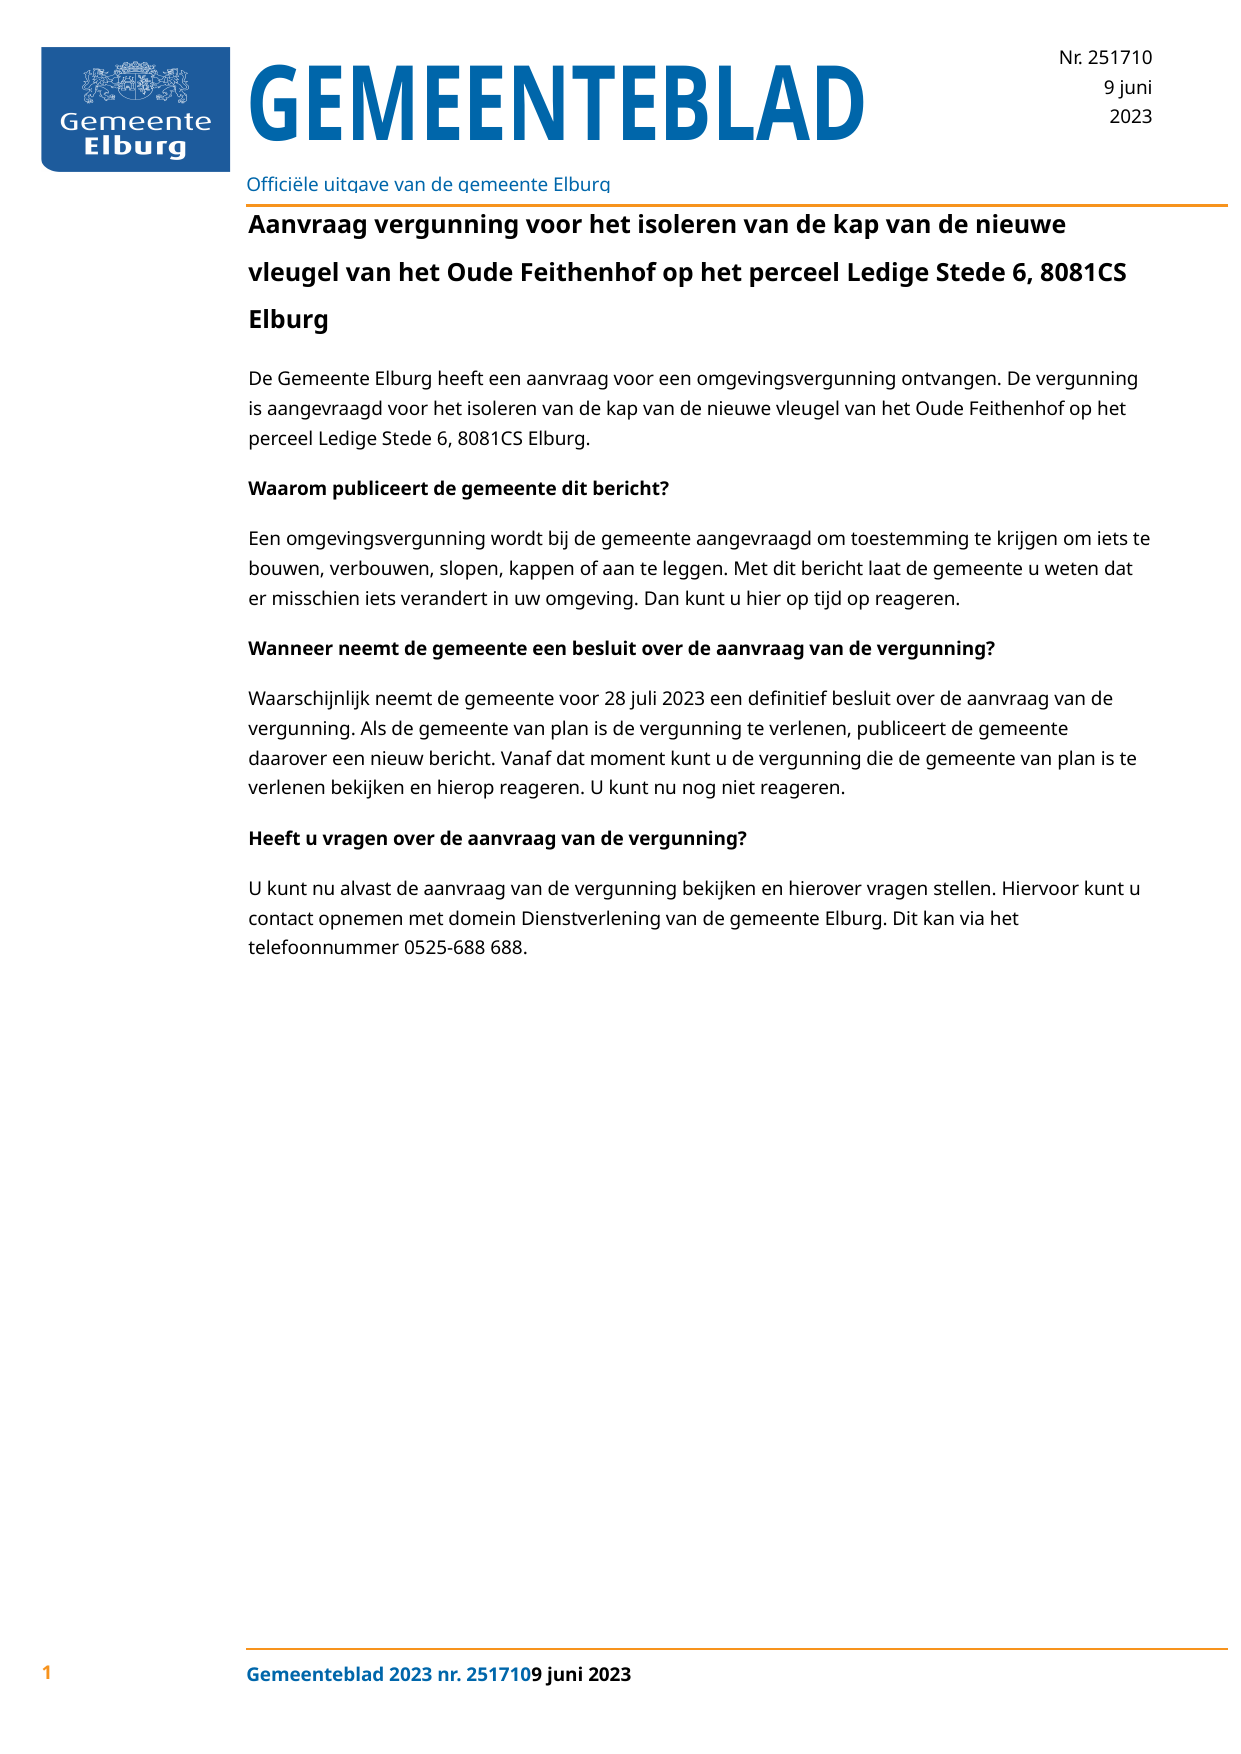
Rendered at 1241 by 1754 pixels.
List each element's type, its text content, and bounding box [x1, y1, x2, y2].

text De Gemeente Elburg heeft een aanvraag voor een omgevingsvergunning ontvangen. De vergunning is aangevraagd voor het isoleren van de kap van de nieuwe vleugel van het Oude Feithenhof op het perceel Ledige Stede 6, 8081CS Elburg. [248, 366, 1152, 450]
text Waarschijnlijk neemt de gemeente voor 28 juli 2023 een definitief besluit over de aanvraag van de vergunning. Als de gemeente van plan is de vergunning te verlenen, publiceert de gemeente daarover een nieuw bericht. Vanaf dat moment kunt u de vergunning die de gemeente van plan is te verlenen bekijken en hierop reageren. U kunt nu nog niet reageren. [248, 686, 1152, 800]
text Wanneer neemt de gemeente een besluit over de aanvraag van de vergunning? [248, 635, 1152, 661]
picture [41, 47, 231, 172]
text Waarom publiceert de gemeente dit bericht? [248, 475, 1152, 501]
text U kunt nu alvast de aanvraag van de vergunning bekijken en hierover vragen stellen. Hiervoor kunt u contact opnemen met domein Dienstverlening van de gemeente Elburg. Dit kan via het telefoonnummer 0525-688 688. [248, 875, 1152, 960]
text Heeft u vragen over de aanvraag van de vergunning? [248, 825, 1152, 850]
text Een omgevingsvergunning wordt bij de gemeente aangevraagd om toestemming te krijgen om iets te bouwen, verbouwen, slopen, kappen of aan te leggen. Met dit bericht laat de gemeente u weten dat er misschien iets verandert in uw omgeving. Dan kunt u hier op tijd op reageren. [248, 526, 1152, 610]
text Aanvraag vergunning voor het isoleren van de kap van de nieuwe vleugel van het Oude Feithenhof op het perceel Ledige Stede 6, 8081CS Elburg [248, 207, 1152, 336]
